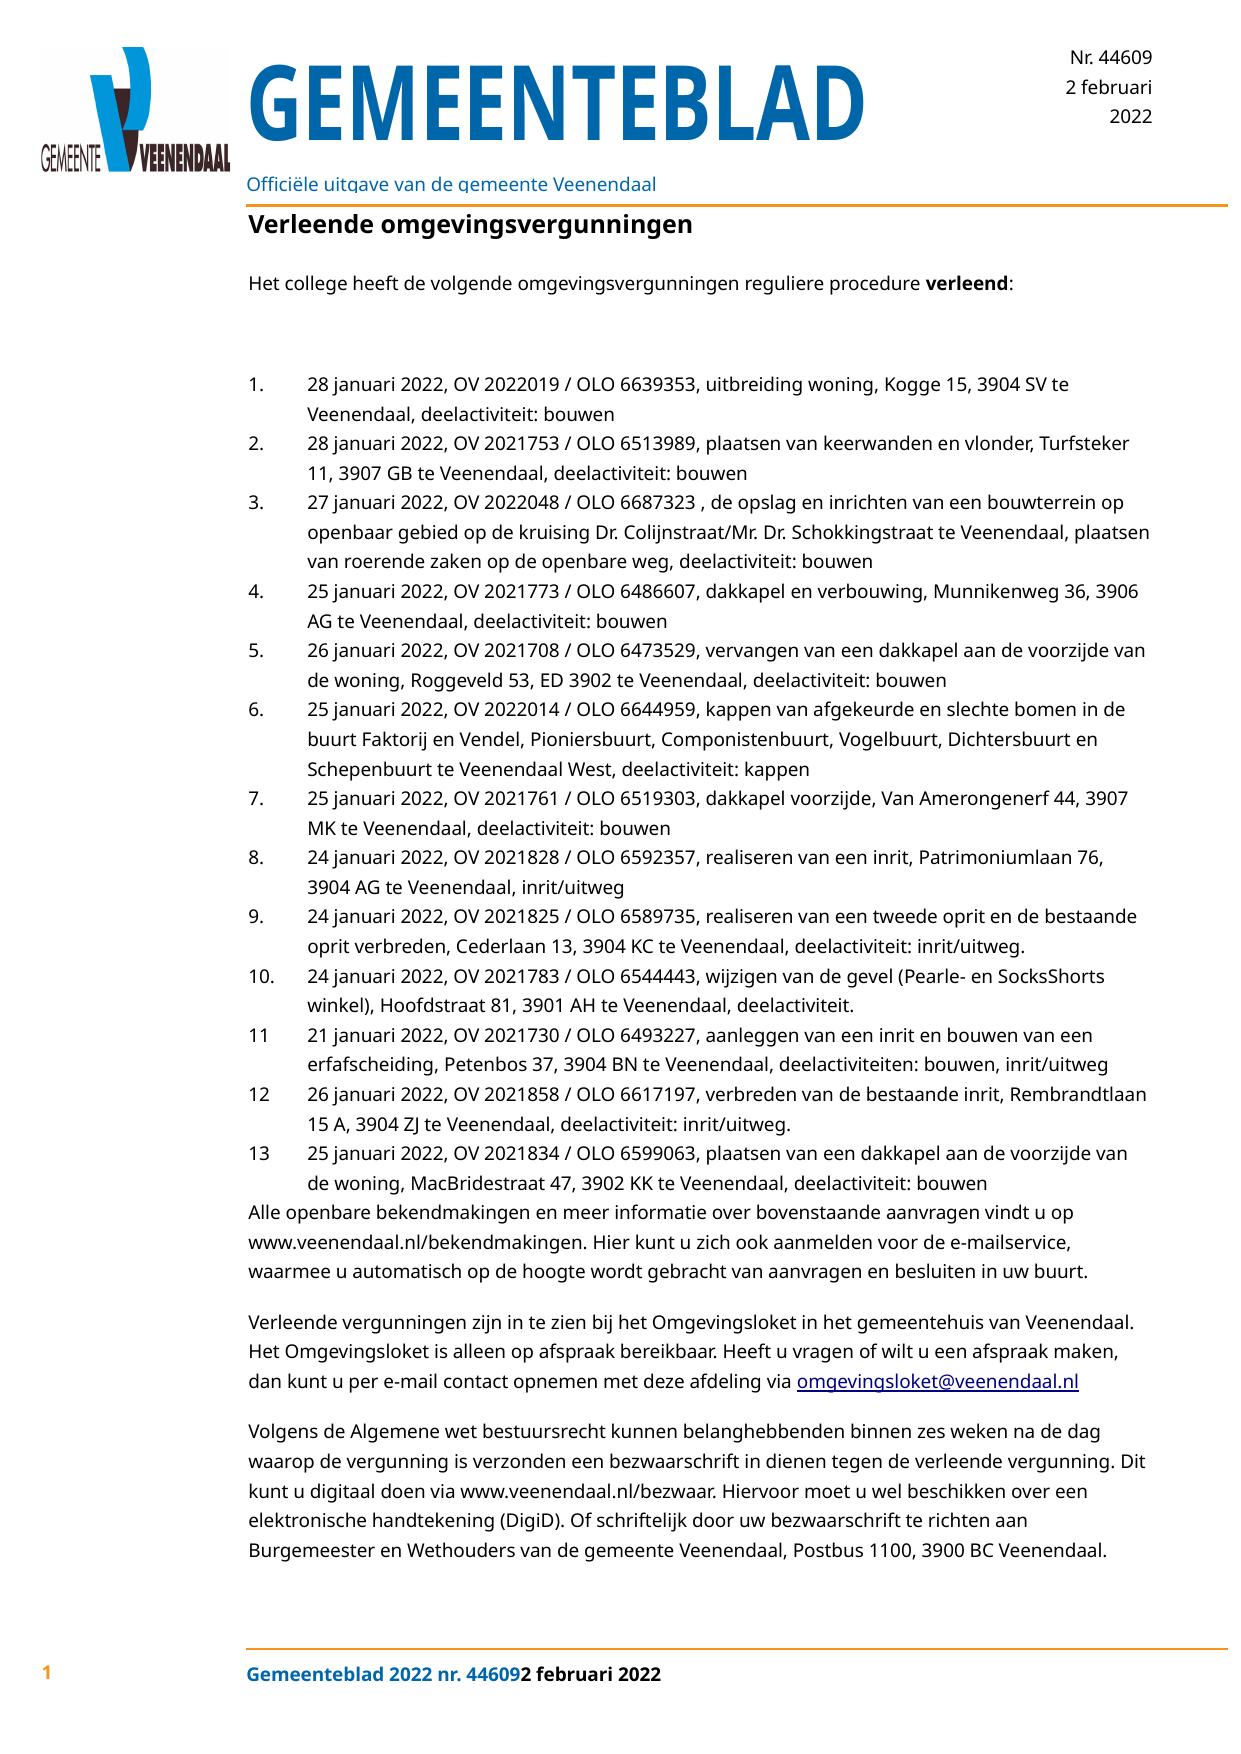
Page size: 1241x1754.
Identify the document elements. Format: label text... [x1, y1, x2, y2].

text Het college heeft de volgende omgevingsvergunningen reguliere procedure verleend: [248, 270, 1152, 296]
text Verleende vergunningen zijn in te zien bij het Omgevingsloket in het gemeentehuis van Veenendaal. Het Omgevingsloket is alleen op afspraak bereikbaar. Heeft u vragen of wilt u een afspraak maken, dan kunt u per e-mail contact opnemen met deze afdeling via omgevingsloket@veenendaal.nl [248, 1309, 1152, 1394]
list 25 januari 2022, OV 2021834 / OLO 6599063, plaatsen van een dakkapel aan de voorzijde van de woning, MacBridestraat 47, 3902 KK te Veenendaal, deelactiviteit: bouwen [248, 1140, 1152, 1196]
list 28 januari 2022, OV 2021753 / OLO 6513989, plaatsen van keerwanden en vlonder, Turfsteker 11, 3907 GB te Veenendaal, deelactiviteit: bouwen [248, 430, 1152, 486]
text Verleende omgevingsvergunningen [248, 207, 1152, 241]
list 25 januari 2022, OV 2021761 / OLO 6519303, dakkapel voorzijde, Van Amerongenerf 44, 3907 MK te Veenendaal, deelactiviteit: bouwen [248, 785, 1152, 841]
picture [123, 47, 231, 172]
list 26 januari 2022, OV 2021858 / OLO 6617197, verbreden van de bestaande inrit, Rembrandtlaan 15 A, 3904 ZJ te Veenendaal, deelactiviteit: inrit/uitweg. [248, 1081, 1152, 1136]
text Alle openbare bekendmakingen en meer informatie over bovenstaande aanvragen vindt u op www.veenendaal.nl/bekendmakingen. Hier kunt u zich ook aanmelden voor de e-mailservice, waarmee u automatisch op de hoogte wordt gebracht van aanvragen en besluiten in uw buurt. [248, 1199, 1152, 1284]
list 27 januari 2022, OV 2022048 / OLO 6687323 , de opslag en inrichten van een bouwterrein op openbaar gebied op de kruising Dr. Colijnstraat/Mr. Dr. Schokkingstraat te Veenendaal, plaatsen van roerende zaken op de openbare weg, deelactiviteit: bouwen [248, 489, 1152, 574]
list 26 januari 2022, OV 2021708 / OLO 6473529, vervangen van een dakkapel aan de voorzijde van de woning, Roggeveld 53, ED 3902 te Veenendaal, deelactiviteit: bouwen [248, 637, 1152, 693]
list 24 januari 2022, OV 2021825 / OLO 6589735, realiseren van een tweede oprit en de bestaande oprit verbreden, Cederlaan 13, 3904 KC te Veenendaal, deelactiviteit: inrit/uitweg. [248, 904, 1152, 959]
text Volgens de Algemene wet bestuursrecht kunnen belanghebbenden binnen zes weken na de dag waarop de vergunning is verzonden een bezwaarschrift in dienen tegen de verleende vergunning. Dit kunt u digitaal doen via www.veenendaal.nl/bezwaar. Hiervoor moet u wel beschikken over een elektronische handtekening (DigiD). Of schriftelijk door uw bezwaarschrift te richten aan Burgemeester en Wethouders van de gemeente Veenendaal, Postbus 1100, 3900 BC Veenendaal. [248, 1419, 1152, 1563]
list 28 januari 2022, OV 2022019 / OLO 6639353, uitbreiding woning, Kogge 15, 3904 SV te Veenendaal, deelactiviteit: bouwen [248, 371, 1152, 426]
list 24 januari 2022, OV 2021783 / OLO 6544443, wijzigen van de gevel (Pearle- en SocksShorts winkel), Hoofdstraat 81, 3901 AH te Veenendaal, deelactiviteit. [248, 963, 1152, 1018]
list 25 januari 2022, OV 2022014 / OLO 6644959, kappen van afgekeurde en slechte bomen in de buurt Faktorij en Vendel, Pioniersbuurt, Componistenbuurt, Vogelbuurt, Dichtersbuurt en Schepenbuurt te Veenendaal West, deelactiviteit: kappen [248, 697, 1152, 781]
list 24 januari 2022, OV 2021828 / OLO 6592357, realiseren van een inrit, Patrimoniumlaan 76, 3904 AG te Veenendaal, inrit/uitweg [248, 844, 1152, 900]
picture [41, 47, 130, 172]
list 25 januari 2022, OV 2021773 / OLO 6486607, dakkapel en verbouwing, Munnikenweg 36, 3906 AG te Veenendaal, deelactiviteit: bouwen [248, 578, 1152, 633]
list 21 januari 2022, OV 2021730 / OLO 6493227, aanleggen van een inrit en bouwen van een erfafscheiding, Petenbos 37, 3904 BN te Veenendaal, deelactiviteiten: bouwen, inrit/uitweg [248, 1022, 1152, 1077]
